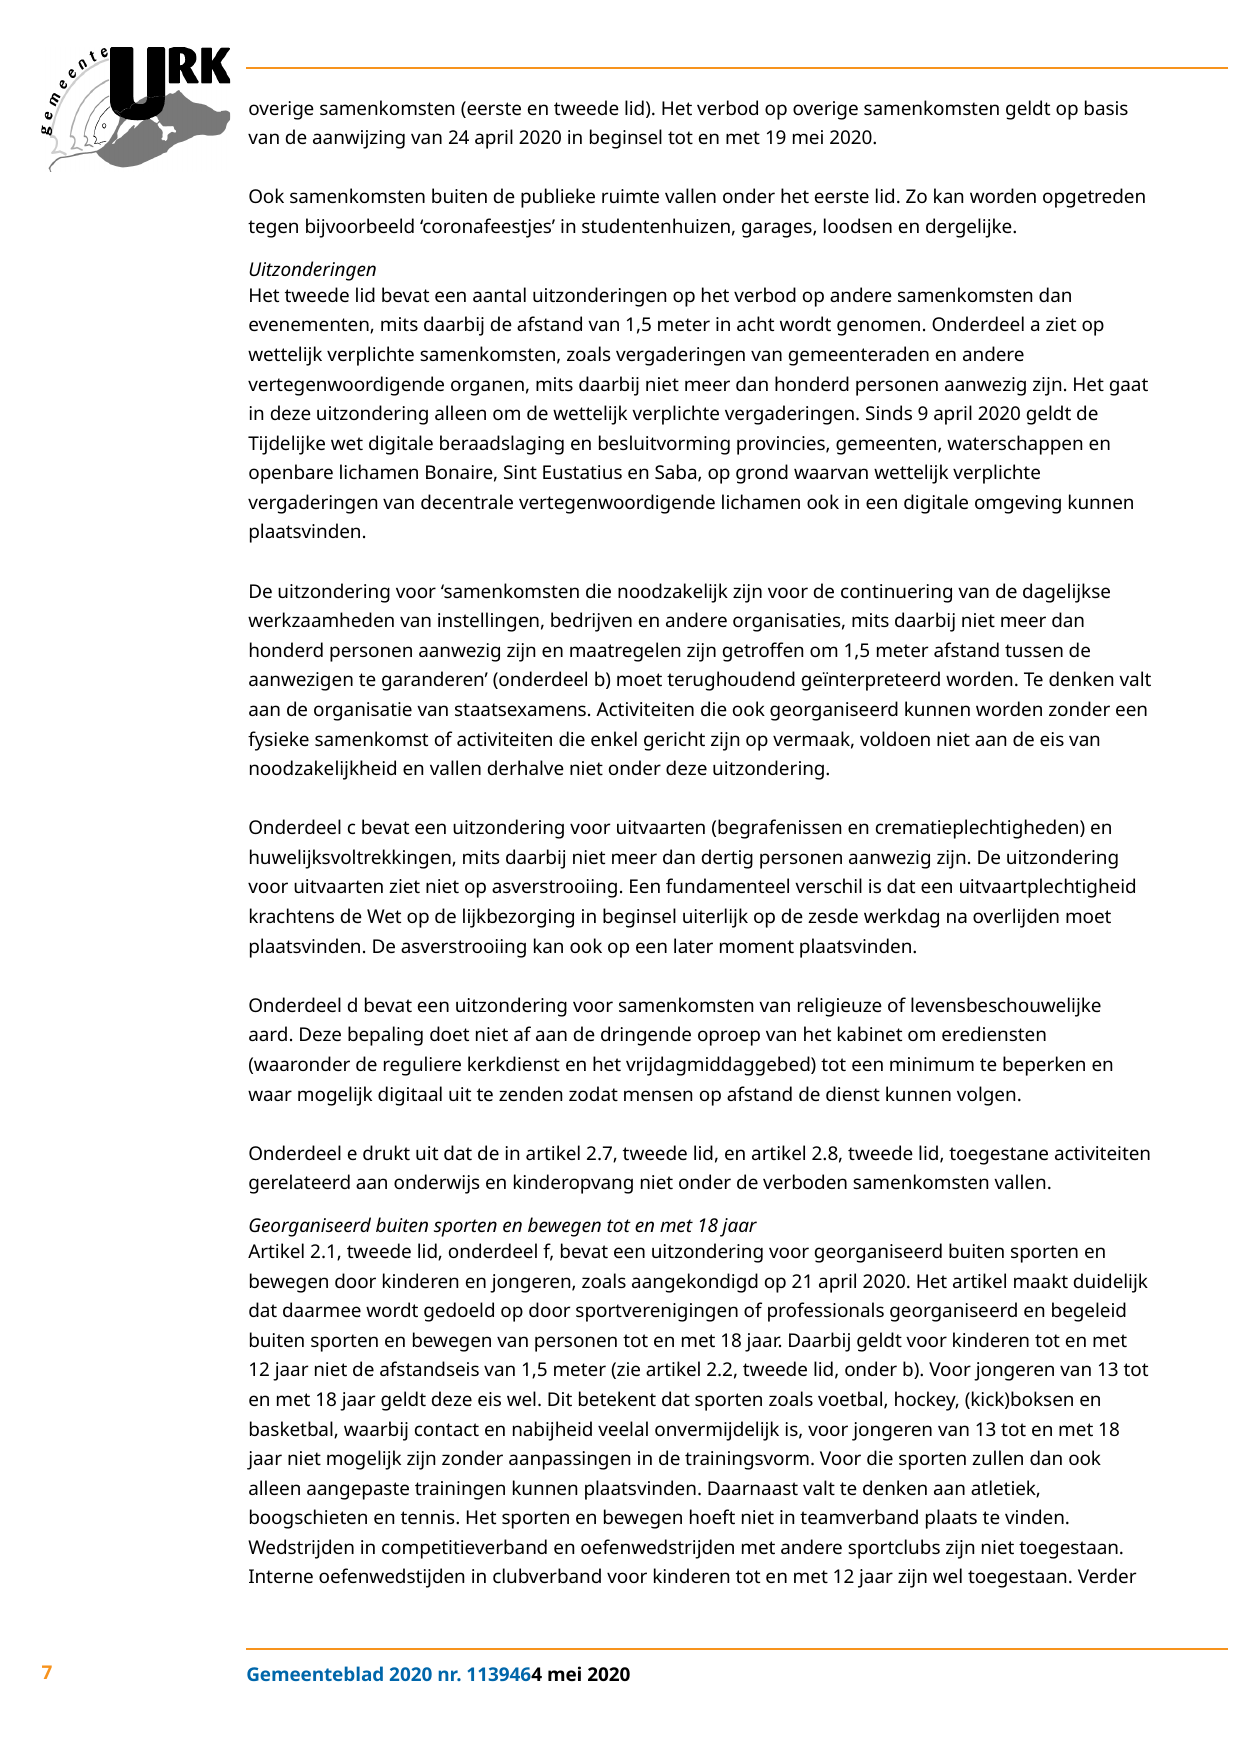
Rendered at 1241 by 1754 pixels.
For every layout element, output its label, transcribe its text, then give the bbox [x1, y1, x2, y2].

text Uitzonderingen [248, 256, 1152, 282]
picture [41, 47, 231, 172]
text Onderdeel c bevat een uitzondering voor uitvaarten (begrafenissen en crematieplechtigheden) en huwelijksvoltrekkingen, mits daarbij niet meer dan dertig personen aanwezig zijn. De uitzondering voor uitvaarten ziet niet op asverstrooiing. Een fundamenteel verschil is dat een uitvaartplechtigheid krachtens de Wet op de lijkbezorging in beginsel uiterlijk op de zesde werkdag na overlijden moet plaatsvinden. De asverstrooiing kan ook op een later moment plaatsvinden. [248, 814, 1152, 958]
text Georganiseerd buiten sporten en bewegen tot en met 18 jaar [248, 1213, 1152, 1238]
text Ook samenkomsten buiten de publieke ruimte vallen onder het eerste lid. Zo kan worden opgetreden tegen bijvoorbeeld ‘coronafeestjes’ in studentenhuizen, garages, loodsen en dergelijke. [248, 183, 1152, 239]
text Artikel 2.1, tweede lid, onderdeel f, bevat een uitzondering voor georganiseerd buiten sporten en bewegen door kinderen en jongeren, zoals aangekondigd op 21 april 2020. Het artikel maakt duidelijk dat daarmee wordt gedoeld op door sportverenigingen of professionals georganiseerd en begeleid buiten sporten en bewegen van personen tot en met 18 jaar. Daarbij geldt voor kinderen tot en met 12 jaar niet de afstandseis van 1,5 meter (zie artikel 2.2, tweede lid, onder b). Voor jongeren van 13 tot en met 18 jaar geldt deze eis wel. Dit betekent dat sporten zoals voetbal, hockey, (kick)boksen en basketbal, waarbij contact en nabijheid veelal onvermijdelijk is, voor jongeren van 13 tot en met 18 jaar niet mogelijk zijn zonder aanpassingen in de trainingsvorm. Voor die sporten zullen dan ook alleen aangepaste trainingen kunnen plaatsvinden. Daarnaast valt te denken aan atletiek, boogschieten en tennis. Het sporten en bewegen hoeft niet in teamverband plaats te vinden. Wedstrijden in competitieverband en oefenwedstrijden met andere sportclubs zijn niet toegestaan. Interne oefenwedstijden in clubverband voor kinderen tot en met 12 jaar zijn wel toegestaan. Verder [248, 1238, 1152, 1589]
text Onderdeel e drukt uit dat de in artikel 2.7, tweede lid, en artikel 2.8, tweede lid, toegestane activiteiten gerelateerd aan onderwijs en kinderopvang niet onder de verboden samenkomsten vallen. [248, 1140, 1152, 1195]
text Het tweede lid bevat een aantal uitzonderingen op het verbod op andere samenkomsten dan evenementen, mits daarbij de afstand van 1,5 meter in acht wordt genomen. Onderdeel a ziet op wettelijk verplichte samenkomsten, zoals vergaderingen van gemeenteraden en andere vertegenwoordigende organen, mits daarbij niet meer dan honderd personen aanwezig zijn. Het gaat in deze uitzondering alleen om de wettelijk verplichte vergaderingen. Sinds 9 april 2020 geldt de Tijdelijke wet digitale beraadslaging en besluitvorming provincies, gemeenten, waterschappen en openbare lichamen Bonaire, Sint Eustatius en Saba, op grond waarvan wettelijk verplichte vergaderingen van decentrale vertegenwoordigende lichamen ook in een digitale omgeving kunnen plaatsvinden. [248, 282, 1152, 544]
text Onderdeel d bevat een uitzondering voor samenkomsten van religieuze of levensbeschouwelijke aard. Deze bepaling doet niet af aan de dringende oproep van het kabinet om erediensten (waaronder de reguliere kerkdienst en het vrijdagmiddaggebed) tot een minimum te beperken en waar mogelijk digitaal uit te zenden zodat mensen op afstand de dienst kunnen volgen. [248, 992, 1152, 1106]
text overige samenkomsten (eerste en tweede lid). Het verbod op overige samenkomsten geldt op basis van de aanwijzing van 24 april 2020 in beginsel tot en met 19 mei 2020. [248, 95, 1152, 150]
text De uitzondering voor ‘samenkomsten die noodzakelijk zijn voor de continuering van de dagelijkse werkzaamheden van instellingen, bedrijven en andere organisaties, mits daarbij niet meer dan honderd personen aanwezig zijn en maatregelen zijn getroffen om 1,5 meter afstand tussen de aanwezigen te garanderen’ (onderdeel b) moet terughoudend geïnterpreteerd worden. Te denken valt aan de organisatie van staatsexamens. Activiteiten die ook georganiseerd kunnen worden zonder een fysieke samenkomst of activiteiten die enkel gericht zijn op vermaak, voldoen niet aan de eis van noodzakelijkheid en vallen derhalve niet onder deze uitzondering. [248, 578, 1152, 781]
